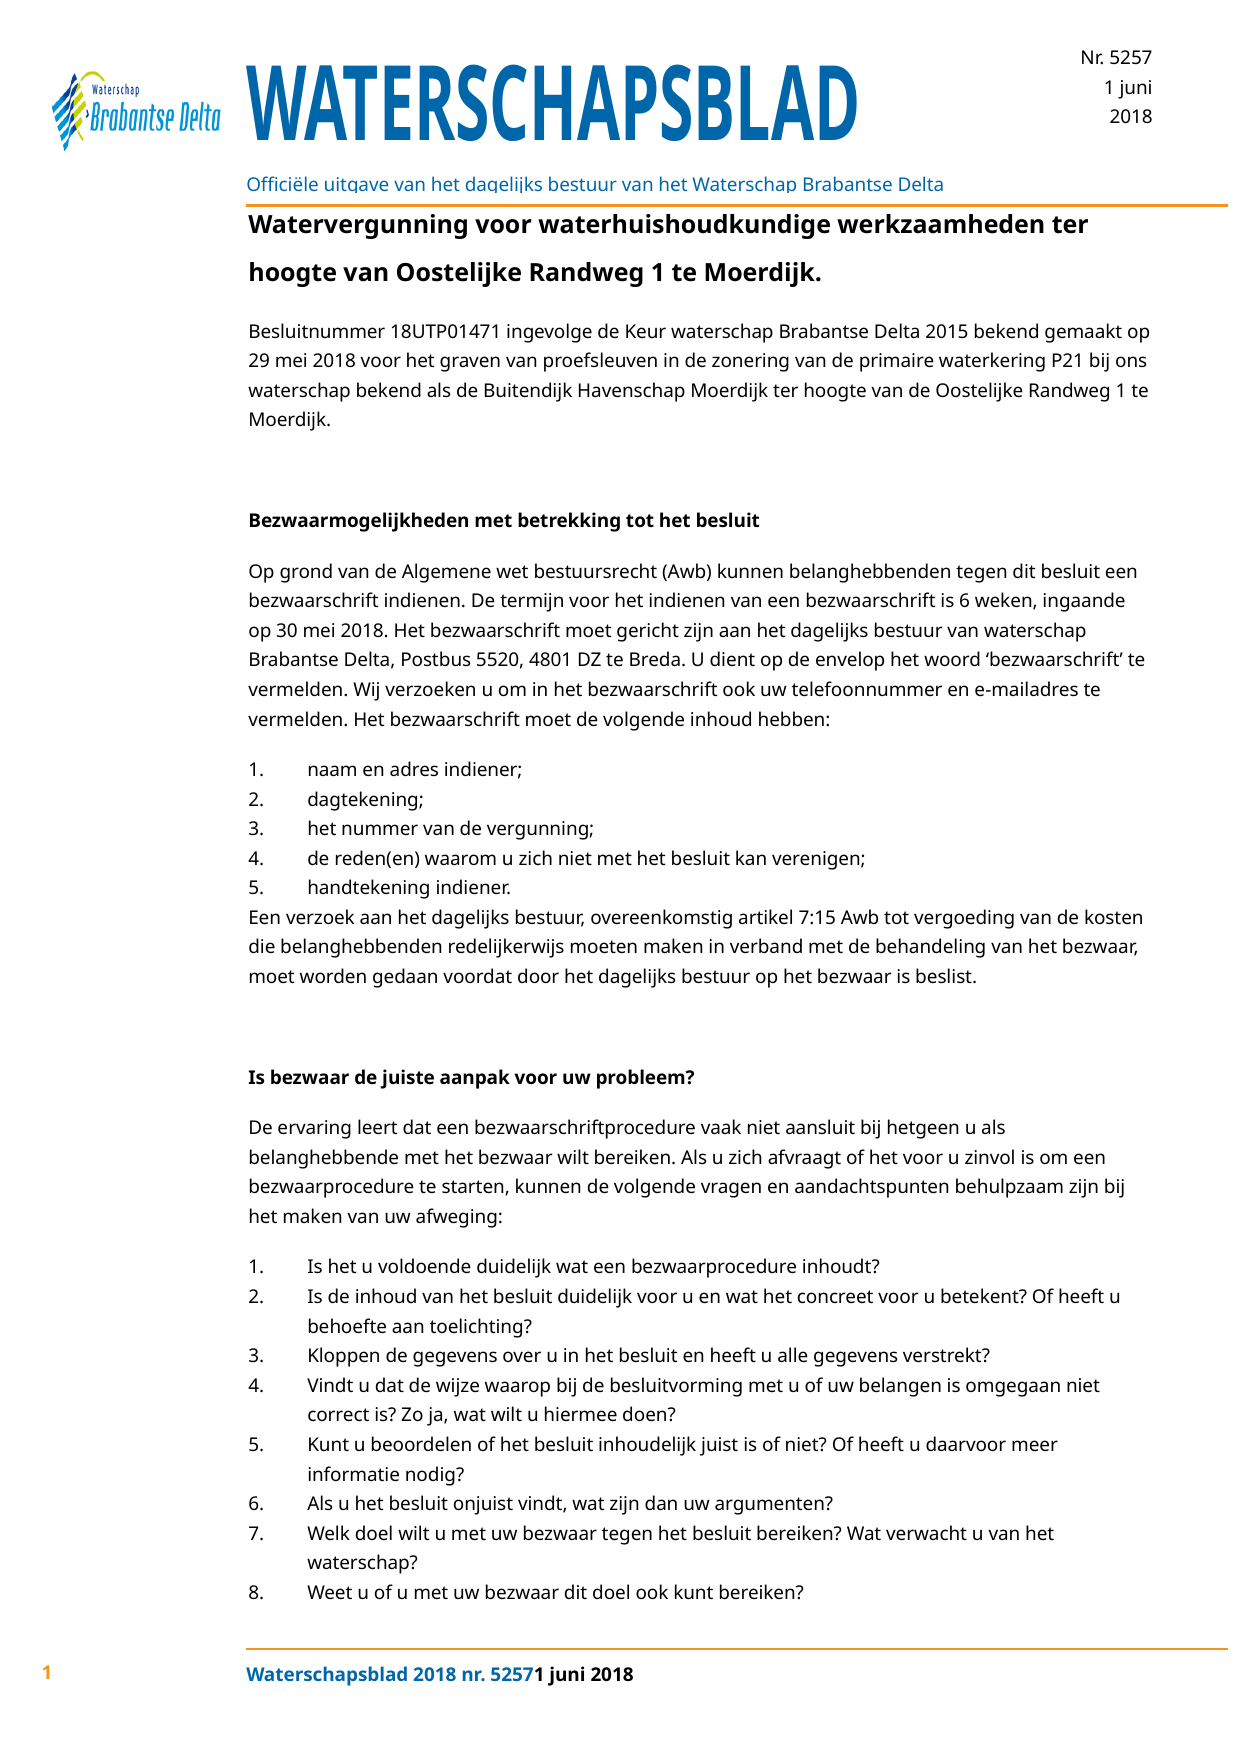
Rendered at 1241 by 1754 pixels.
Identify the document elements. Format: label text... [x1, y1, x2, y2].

text De ervaring leert dat een bezwaarschriftprocedure vaak niet aansluit bij hetgeen u als belanghebbende met het bezwaar wilt bereiken. Als u zich afvraagt of het voor u zinvol is om een bezwaarprocedure te starten, kunnen de volgende vragen en aandachtspunten behulpzaam zijn bij het maken van uw afweging: [248, 1114, 1152, 1229]
list het nummer van de vergunning; [248, 815, 1152, 841]
list Vindt u dat de wijze waarop bij de besluitvorming met u of uw belangen is omgegaan niet correct is? Zo ja, wat wilt u hiermee doen? [248, 1372, 1152, 1427]
list naam en adres indiener; [248, 756, 1152, 782]
list handtekening indiener. [248, 874, 1152, 900]
text Besluitnummer 18UTP01471 ingevolge de Keur waterschap Brabantse Delta 2015 bekend gemaakt op 29 mei 2018 voor het graven van proefsleuven in de zonering van de primaire waterkering P21 bij ons waterschap bekend als de Buitendijk Havenschap Moerdijk ter hoogte van de Oostelijke Randweg 1 te Moerdijk. [248, 318, 1152, 432]
list Weet u of u met uw bezwaar dit doel ook kunt bereiken? [248, 1579, 1152, 1605]
list Is het u voldoende duidelijk wat een bezwaarprocedure inhoudt? [248, 1254, 1152, 1279]
list Kloppen de gegevens over u in het besluit en heeft u alle gegevens verstrekt? [248, 1342, 1152, 1368]
picture [41, 47, 231, 172]
list Kunt u beoordelen of het besluit inhoudelijk juist is of niet? Of heeft u daarvoor meer informatie nodig? [248, 1431, 1152, 1487]
text Een verzoek aan het dagelijks bestuur, overeenkomstig artikel 7:15 Awb tot vergoeding van de kosten die belanghebbenden redelijkerwijs moeten maken in verband met de behandeling van het bezwaar, moet worden gedaan voordat door het dagelijks bestuur op het bezwaar is beslist. [248, 904, 1152, 989]
list de reden(en) waarom u zich niet met het besluit kan verenigen; [248, 845, 1152, 871]
list Is de inhoud van het besluit duidelijk voor u en wat het concreet voor u betekent? Of heeft u behoefte aan toelichting? [248, 1283, 1152, 1339]
list Welk doel wilt u met uw bezwaar tegen het besluit bereiken? Wat verwacht u van het waterschap? [248, 1520, 1152, 1575]
list dagtekening; [248, 786, 1152, 812]
text Is bezwaar de juiste aanpak voor uw probleem? [248, 1064, 1152, 1090]
text Op grond van de Algemene wet bestuursrecht (Awb) kunnen belanghebbenden tegen dit besluit een bezwaarschrift indienen. De termijn voor het indienen van een bezwaarschrift is 6 weken, ingaande op 30 mei 2018. Het bezwaarschrift moet gericht zijn aan het dagelijks bestuur van waterschap Brabantse Delta, Postbus 5520, 4801 DZ te Breda. U dient op de envelop het woord ‘bezwaarschrift’ te vermelden. Wij verzoeken u om in het bezwaarschrift ook uw telefoonnummer en e‑mailadres te vermelden. Het bezwaarschrift moet de volgende inhoud hebben: [248, 558, 1152, 732]
list Als u het besluit onjuist vindt, wat zijn dan uw argumenten? [248, 1490, 1152, 1516]
text Watervergunning voor waterhuishoudkundige werkzaamheden ter hoogte van Oostelijke Randweg 1 te Moerdijk. [248, 207, 1152, 288]
text Bezwaarmogelijkheden met betrekking tot het besluit [248, 507, 1152, 533]
